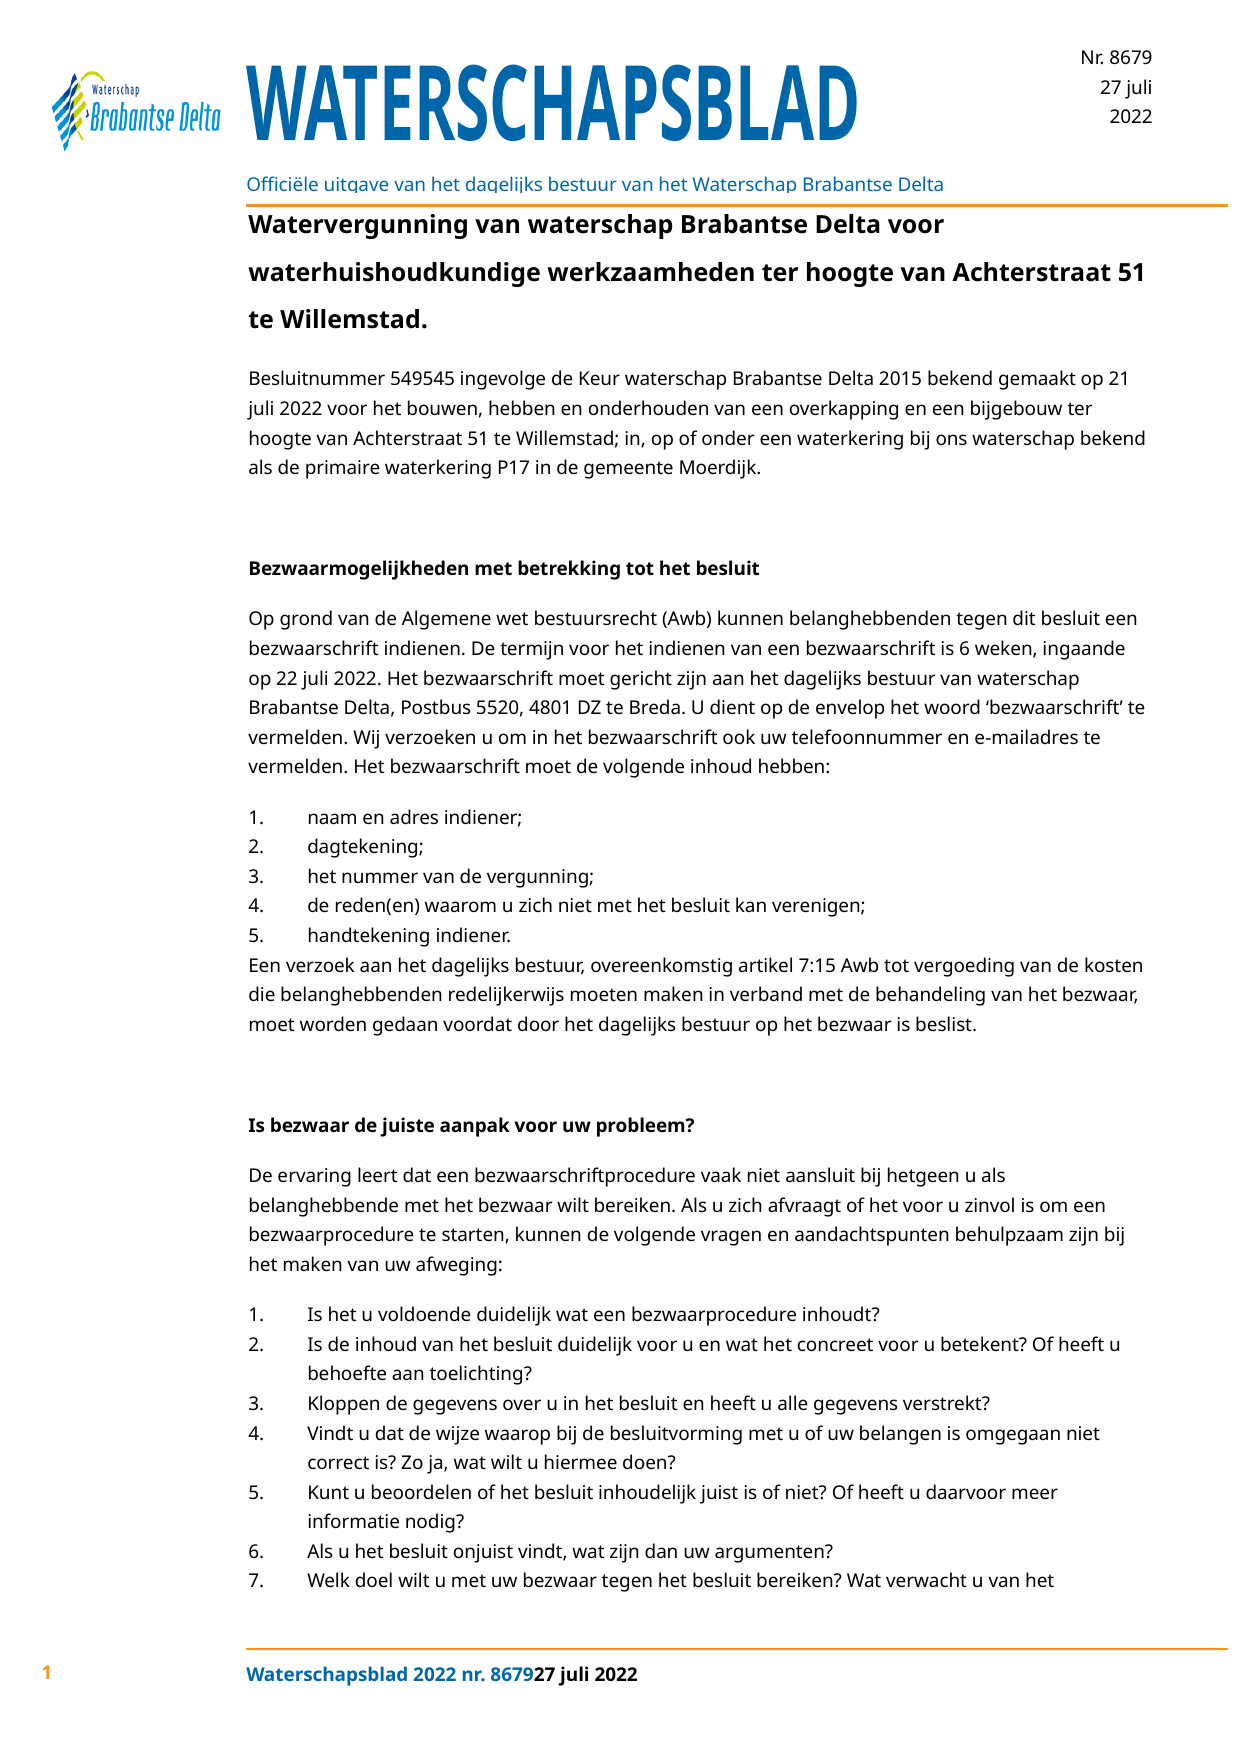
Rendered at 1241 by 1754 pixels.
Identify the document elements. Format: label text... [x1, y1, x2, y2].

list naam en adres indiener; [248, 804, 1152, 829]
text Een verzoek aan het dagelijks bestuur, overeenkomstig artikel 7:15 Awb tot vergoeding van de kosten die belanghebbenden redelijkerwijs moeten maken in verband met de behandeling van het bezwaar, moet worden gedaan voordat door het dagelijks bestuur op het bezwaar is beslist. [248, 952, 1152, 1037]
list de reden(en) waarom u zich niet met het besluit kan verenigen; [248, 893, 1152, 918]
text Watervergunning van waterschap Brabantse Delta voor waterhuishoudkundige werkzaamheden ter hoogte van Achterstraat 51 te Willemstad. [248, 207, 1152, 336]
text De ervaring leert dat een bezwaarschriftprocedure vaak niet aansluit bij hetgeen u als belanghebbende met het bezwaar wilt bereiken. Als u zich afvraagt of het voor u zinvol is om een bezwaarprocedure te starten, kunnen de volgende vragen en aandachtspunten behulpzaam zijn bij het maken van uw afweging: [248, 1162, 1152, 1277]
list Vindt u dat de wijze waarop bij de besluitvorming met u of uw belangen is omgegaan niet correct is? Zo ja, wat wilt u hiermee doen? [248, 1420, 1152, 1475]
list Als u het besluit onjuist vindt, wat zijn dan uw argumenten? [248, 1538, 1152, 1564]
list Kloppen de gegevens over u in het besluit en heeft u alle gegevens verstrekt? [248, 1390, 1152, 1416]
list het nummer van de vergunning; [248, 863, 1152, 889]
list Is het u voldoende duidelijk wat een bezwaarprocedure inhoudt? [248, 1301, 1152, 1327]
list dagtekening; [248, 833, 1152, 859]
text Bezwaarmogelijkheden met betrekking tot het besluit [248, 555, 1152, 581]
list Is de inhoud van het besluit duidelijk voor u en wat het concreet voor u betekent? Of heeft u behoefte aan toelichting? [248, 1331, 1152, 1386]
list handtekening indiener. [248, 922, 1152, 948]
list Welk doel wilt u met uw bezwaar tegen het besluit bereiken? Wat verwacht u van het [248, 1568, 1152, 1593]
text Is bezwaar de juiste aanpak voor uw probleem? [248, 1112, 1152, 1137]
list Kunt u beoordelen of het besluit inhoudelijk juist is of niet? Of heeft u daarvoor meer informatie nodig? [248, 1479, 1152, 1534]
text Op grond van de Algemene wet bestuursrecht (Awb) kunnen belanghebbenden tegen dit besluit een bezwaarschrift indienen. De termijn voor het indienen van een bezwaarschrift is 6 weken, ingaande op 22 juli 2022. Het bezwaarschrift moet gericht zijn aan het dagelijks bestuur van waterschap Brabantse Delta, Postbus 5520, 4801 DZ te Breda. U dient op de envelop het woord ‘bezwaarschrift’ te vermelden. Wij verzoeken u om in het bezwaarschrift ook uw telefoonnummer en e‑mailadres te vermelden. Het bezwaarschrift moet de volgende inhoud hebben: [248, 606, 1152, 779]
picture [41, 47, 231, 172]
text Besluitnummer 549545 ingevolge de Keur waterschap Brabantse Delta 2015 bekend gemaakt op 21 juli 2022 voor het bouwen, hebben en onderhouden van een overkapping en een bijgebouw ter hoogte van Achterstraat 51 te Willemstad; in, op of onder een waterkering bij ons waterschap bekend als de primaire waterkering P17 in de gemeente Moerdijk. [248, 366, 1152, 480]
